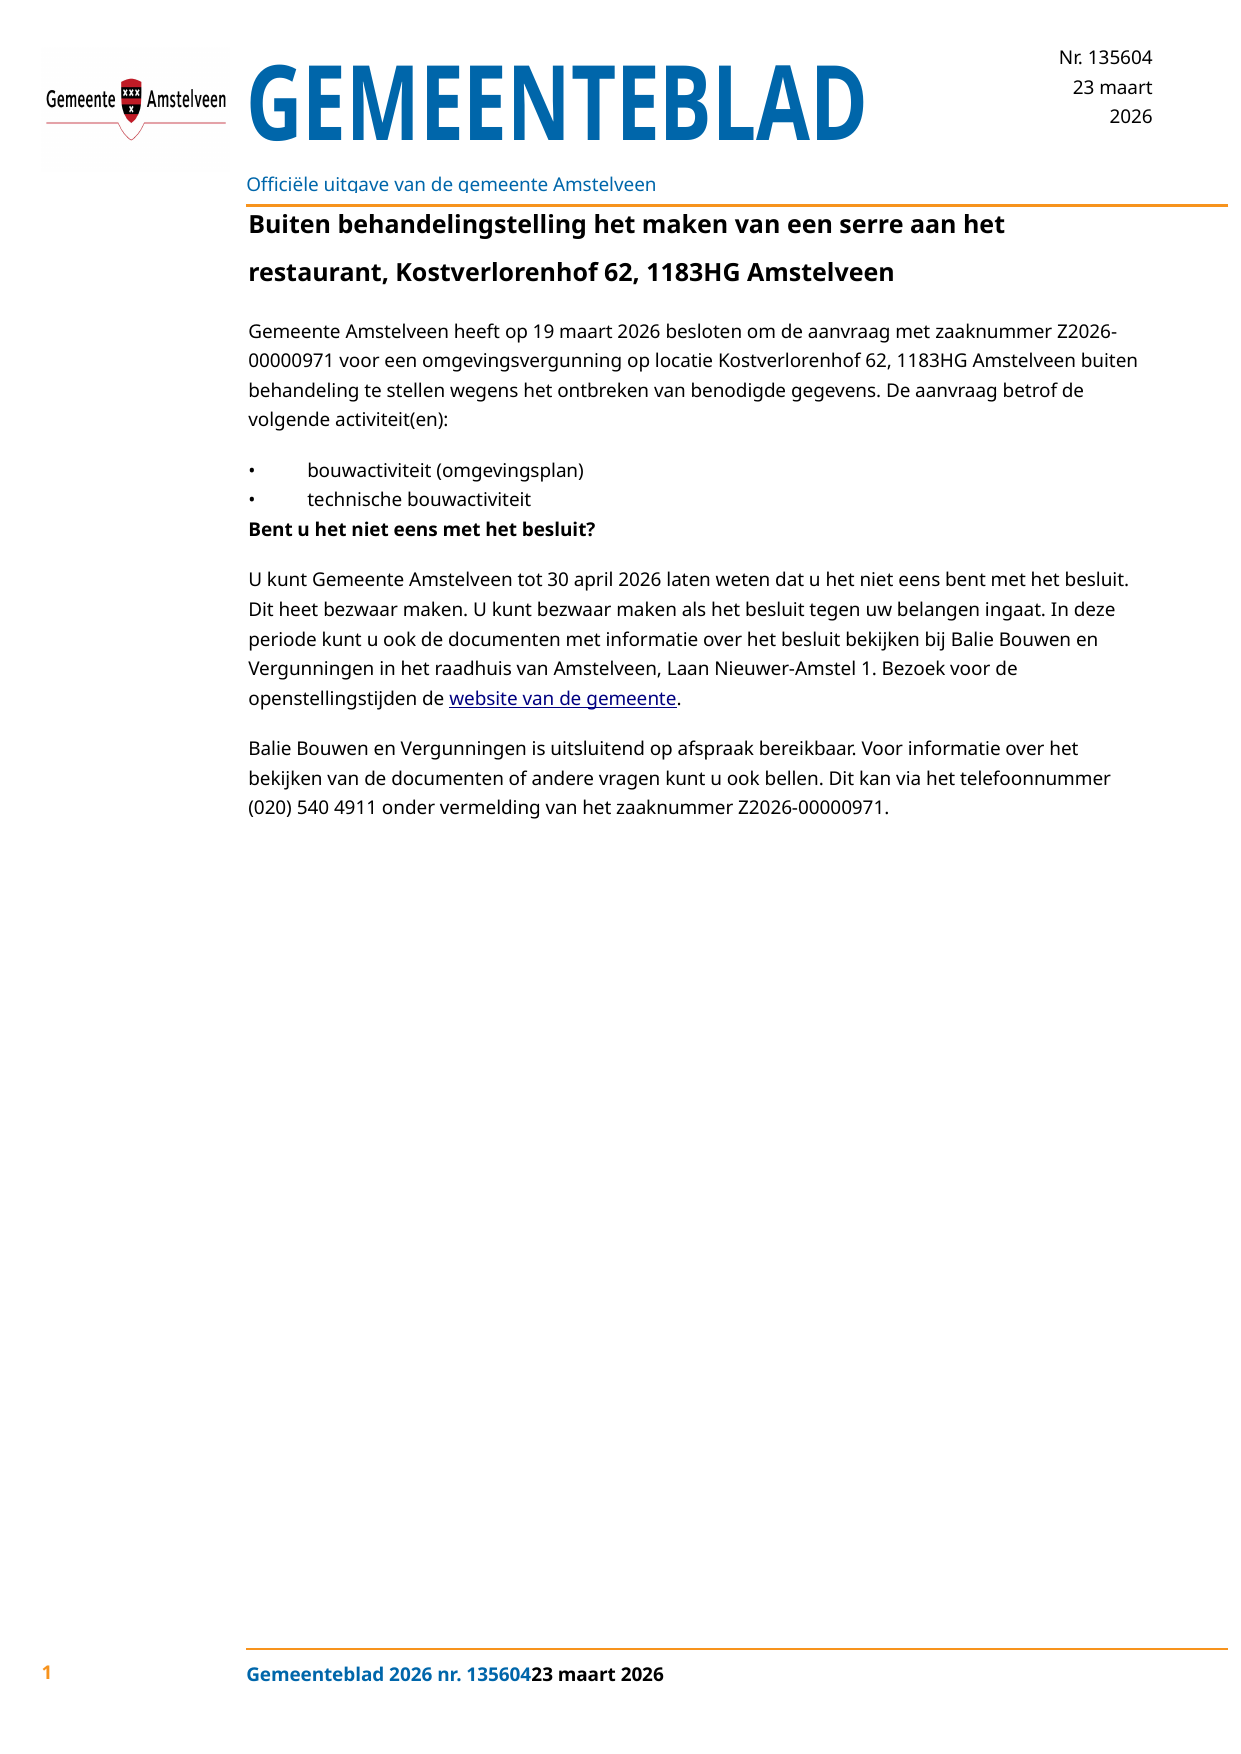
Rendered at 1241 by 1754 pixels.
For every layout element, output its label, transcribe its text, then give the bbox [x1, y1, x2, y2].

list technische bouwactiviteit [248, 487, 1152, 512]
text Balie Bouwen en Vergunningen is uitsluitend op afspraak bereikbaar. Voor informatie over het bekijken van de documenten of andere vragen kunt u ook bellen. Dit kan via het telefoonnummer (020) 540 4911 onder vermelding van het zaaknummer Z2026-00000971. [248, 735, 1152, 820]
text U kunt Gemeente Amstelveen tot 30 april 2026 laten weten dat u het niet eens bent met het besluit. Dit heet bezwaar maken. U kunt bezwaar maken als het besluit tegen uw belangen ingaat. In deze periode kunt u ook de documenten met informatie over het besluit bekijken bij Balie Bouwen en Vergunningen in het raadhuis van Amstelveen, Laan Nieuwer-Amstel 1. Bezoek voor de openstellingstijden de website van de gemeente. [248, 567, 1152, 711]
text Buiten behandelingstelling het maken van een serre aan het restaurant, Kostverlorenhof 62, 1183HG Amstelveen [248, 207, 1152, 288]
list bouwactiviteit (omgevingsplan) [248, 457, 1152, 483]
text Bent u het niet eens met het besluit? [248, 516, 1152, 542]
text Gemeente Amstelveen heeft op 19 maart 2026 besloten om de aanvraag met zaaknummer Z2026-00000971 voor een omgevingsvergunning op locatie Kostverlorenhof 62, 1183HG Amstelveen buiten behandeling te stellen wegens het ontbreken van benodigde gegevens. De aanvraag betrof de volgende activiteit(en): [248, 318, 1152, 432]
picture [41, 47, 231, 172]
